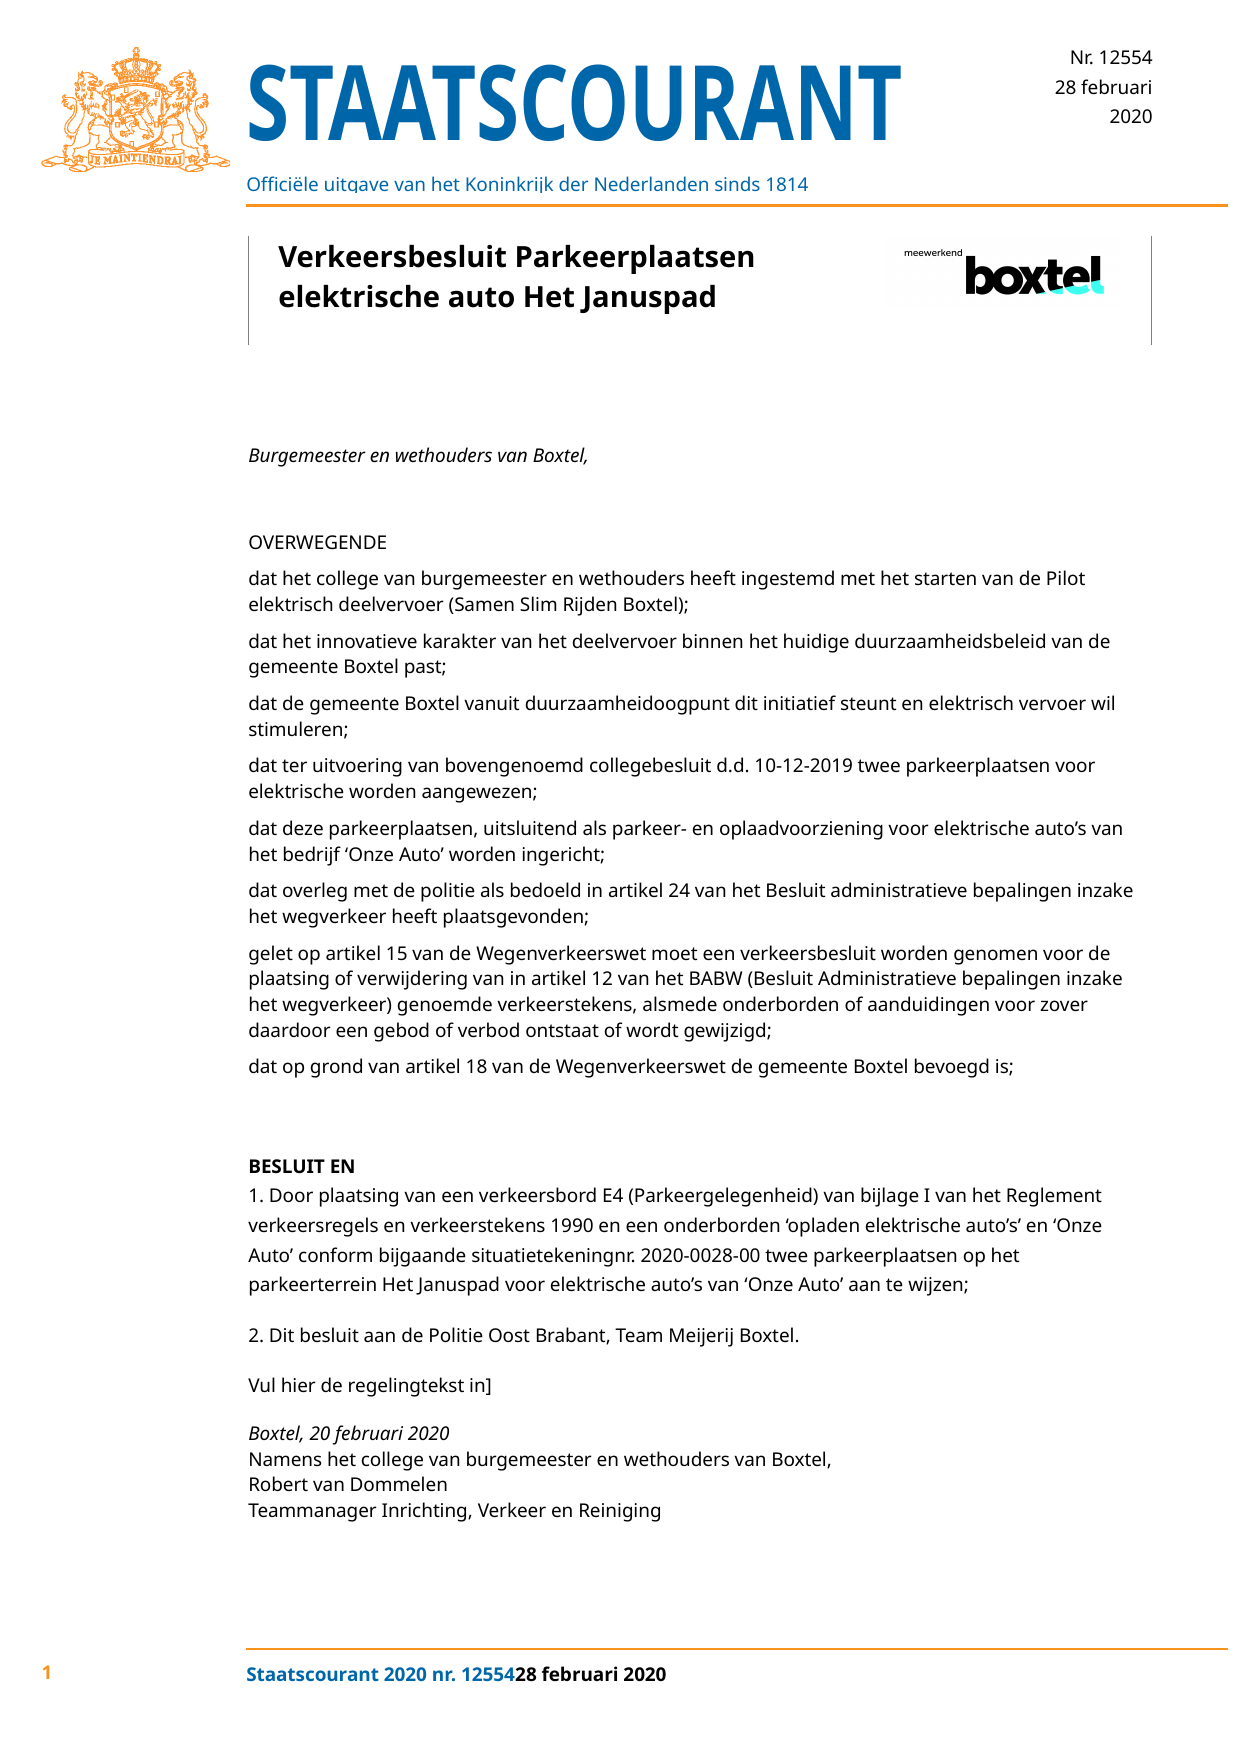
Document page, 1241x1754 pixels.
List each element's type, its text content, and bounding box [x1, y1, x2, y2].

table_header Verkeersbesluit Parkeerplaatsen elektrische auto Het Januspad [249, 236, 850, 345]
text dat het college van burgemeester en wethouders heeft ingestemd met het starten van de Pilot elektrisch deelvervoer (Samen Slim Rijden Boxtel); [248, 566, 1152, 617]
table_header [850, 236, 1151, 345]
text dat het innovatieve karakter van het deelvervoer binnen het huidige duurzaamheidsbeleid van de gemeente Boxtel past; [248, 628, 1152, 679]
text dat deze parkeerplaatsen, uitsluitend als parkeer- en oplaadvoorziening voor elektrische auto’s van het bedrijf ‘Onze Auto’ worden ingericht; [248, 815, 1152, 867]
text dat de gemeente Boxtel vanuit duurzaamheidoogpunt dit initiatief steunt en elektrisch vervoer wil stimuleren; [248, 690, 1152, 742]
text Robert van Dommelen [248, 1472, 1152, 1497]
text dat ter uitvoering van bovengenoemd collegebesluit d.d. 10-12-2019 twee parkeerplaatsen voor elektrische worden aangewezen; [248, 753, 1152, 804]
text gelet op artikel 15 van de Wegenverkeerswet moet een verkeersbesluit worden genomen voor de plaatsing of verwijdering van in artikel 12 van het BABW (Besluit Administratieve bepalingen inzake het wegverkeer) genoemde verkeerstekens, alsmede onderborden of aanduidingen voor zover daardoor een gebod of verbod ontstaat of wordt gewijzigd; [248, 940, 1152, 1043]
text Boxtel, 20 februari 2020 [248, 1420, 1152, 1446]
text BESLUIT EN [248, 1153, 1152, 1179]
text dat op grond van artikel 18 van de Wegenverkeerswet de gemeente Boxtel bevoegd is; [248, 1054, 1152, 1079]
text Namens het college van burgemeester en wethouders van Boxtel, [248, 1446, 1152, 1472]
text Vul hier de regelingtekst in] [248, 1372, 1152, 1398]
picture [882, 236, 1119, 309]
text OVERWEGENDE [248, 529, 1152, 554]
text 2. Dit besluit aan de Politie Oost Brabant, Team Meijerij Boxtel. [248, 1322, 1152, 1348]
text dat overleg met de politie als bedoeld in artikel 24 van het Besluit administratieve bepalingen inzake het wegverkeer heeft plaatsgevonden; [248, 877, 1152, 929]
picture [41, 47, 231, 172]
text 1. Door plaatsing van een verkeersbord E4 (Parkeergelegenheid) van bijlage I van het Reglement verkeersregels en verkeerstekens 1990 en een onderborden ‘opladen elektrische auto’s’ en ‘Onze Auto’ conform bijgaande situatietekeningnr. 2020-0028-00 twee parkeerplaatsen op het parkeerterrein Het Januspad voor elektrische auto’s van ‘Onze Auto’ aan te wijzen; [248, 1183, 1152, 1297]
text Teammanager Inrichting, Verkeer en Reiniging [248, 1497, 1152, 1523]
text Burgemeester en wethouders van Boxtel, [248, 442, 1152, 468]
